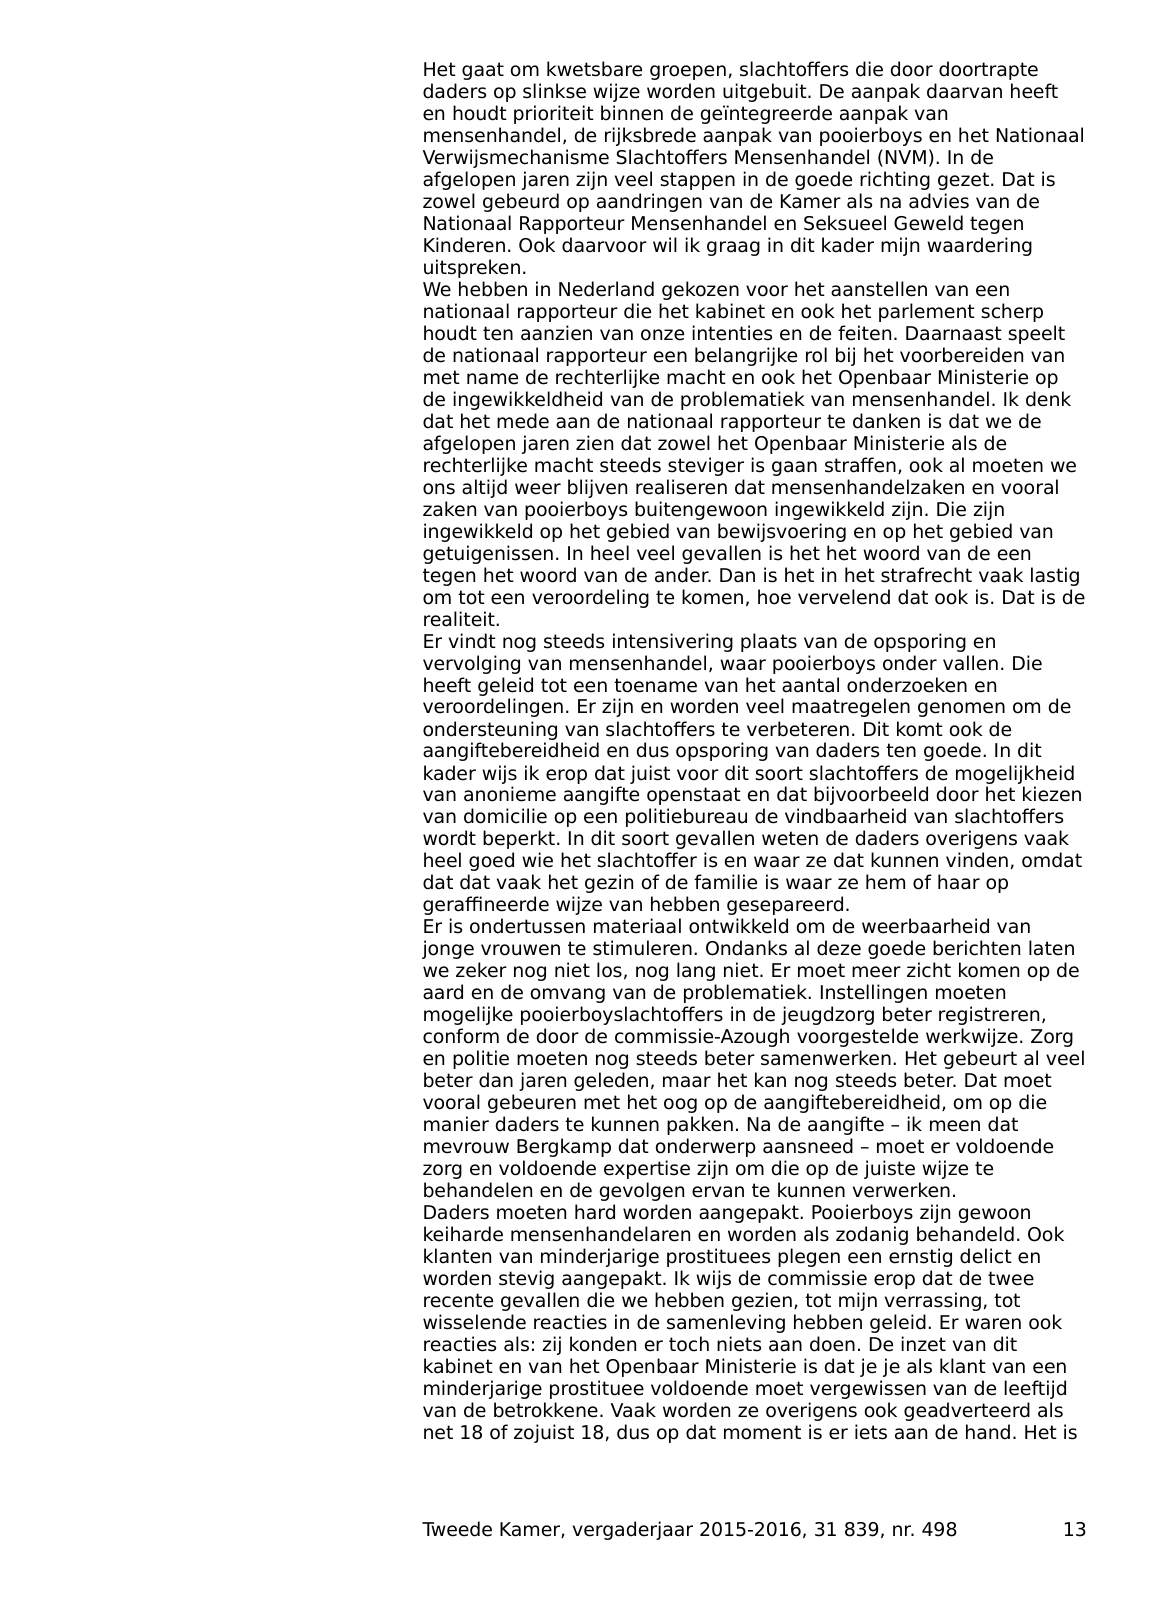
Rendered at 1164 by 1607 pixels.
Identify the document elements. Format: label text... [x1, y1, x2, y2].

text Het gaat om kwetsbare groepen, slachtoffers die door doortrapte daders op slinkse wijze worden uitgebuit. De aanpak daarvan heeft en houdt prioriteit binnen de geïntegreerde aanpak van mensenhandel, de rijksbrede aanpak van pooierboys en het Nationaal Verwijsmechanisme Slachtoffers Mensenhandel (NVM). In de afgelopen jaren zijn veel stappen in de goede richting gezet. Dat is zowel gebeurd op aandringen van de Kamer als na advies van de Nationaal Rapporteur Mensenhandel en Seksueel Geweld tegen Kinderen. Ook daarvoor wil ik graag in dit kader mijn waardering uitspreken. [422, 59, 1087, 279]
text Daders moeten hard worden aangepakt. Pooierboys zijn gewoon keiharde mensenhandelaren en worden als zodanig behandeld. Ook klanten van minderjarige prostituees plegen een ernstig delict en worden stevig aangepakt. Ik wijs de commissie erop dat de twee recente gevallen die we hebben gezien, tot mijn verrassing, tot wisselende reacties in de samenleving hebben geleid. Er waren ook reacties als: zij konden er toch niets aan doen. De inzet van dit kabinet en van het Openbaar Ministerie is dat je je als klant van een minderjarige prostituee voldoende moet vergewissen van de leeftijd van de betrokkene. Vaak worden ze overigens ook geadverteerd als net 18 of zojuist 18, dus op dat moment is er iets aan de hand. Het is [422, 1202, 1087, 1444]
text Er vindt nog steeds intensivering plaats van de opsporing en vervolging van mensenhandel, waar pooierboys onder vallen. Die heeft geleid tot een toename van het aantal onderzoeken en veroordelingen. Er zijn en worden veel maatregelen genomen om de ondersteuning van slachtoffers te verbeteren. Dit komt ook de aangiftebereidheid en dus opsporing van daders ten goede. In dit kader wijs ik erop dat juist voor dit soort slachtoffers de mogelijkheid van anonieme aangifte openstaat en dat bijvoorbeeld door het kiezen van domicilie op een politiebureau de vindbaarheid van slachtoffers wordt beperkt. In dit soort gevallen weten de daders overigens vaak heel goed wie het slachtoffer is en waar ze dat kunnen vinden, omdat dat dat vaak het gezin of de familie is waar ze hem of haar op geraffineerde wijze van hebben gesepareerd. [422, 631, 1087, 916]
text We hebben in Nederland gekozen voor het aanstellen van een nationaal rapporteur die het kabinet en ook het parlement scherp houdt ten aanzien van onze intenties en de feiten. Daarnaast speelt de nationaal rapporteur een belangrijke rol bij het voorbereiden van met name de rechterlijke macht en ook het Openbaar Ministerie op de ingewikkeldheid van de problematiek van mensenhandel. Ik denk dat het mede aan de nationaal rapporteur te danken is dat we de afgelopen jaren zien dat zowel het Openbaar Ministerie als de rechterlijke macht steeds steviger is gaan straffen, ook al moeten we ons altijd weer blijven realiseren dat mensenhandelzaken en vooral zaken van pooierboys buitengewoon ingewikkeld zijn. Die zijn ingewikkeld op het gebied van bewijsvoering en op het gebied van getuigenissen. In heel veel gevallen is het het woord van de een tegen het woord van de ander. Dan is het in het strafrecht vaak lastig om tot een veroordeling te komen, hoe vervelend dat ook is. Dat is de realiteit. [422, 279, 1087, 631]
text Er is ondertussen materiaal ontwikkeld om de weerbaarheid van jonge vrouwen te stimuleren. Ondanks al deze goede berichten laten we zeker nog niet los, nog lang niet. Er moet meer zicht komen op de aard en de omvang van de problematiek. Instellingen moeten mogelijke pooierboyslachtoffers in de jeugdzorg beter registreren, conform de door de commissie-Azough voorgestelde werkwijze. Zorg en politie moeten nog steeds beter samenwerken. Het gebeurt al veel beter dan jaren geleden, maar het kan nog steeds beter. Dat moet vooral gebeuren met het oog op de aangiftebereidheid, om op die manier daders te kunnen pakken. Na de aangifte – ik meen dat mevrouw Bergkamp dat onderwerp aansneed – moet er voldoende zorg en voldoende expertise zijn om die op de juiste wijze te behandelen en de gevolgen ervan te kunnen verwerken. [422, 916, 1087, 1202]
